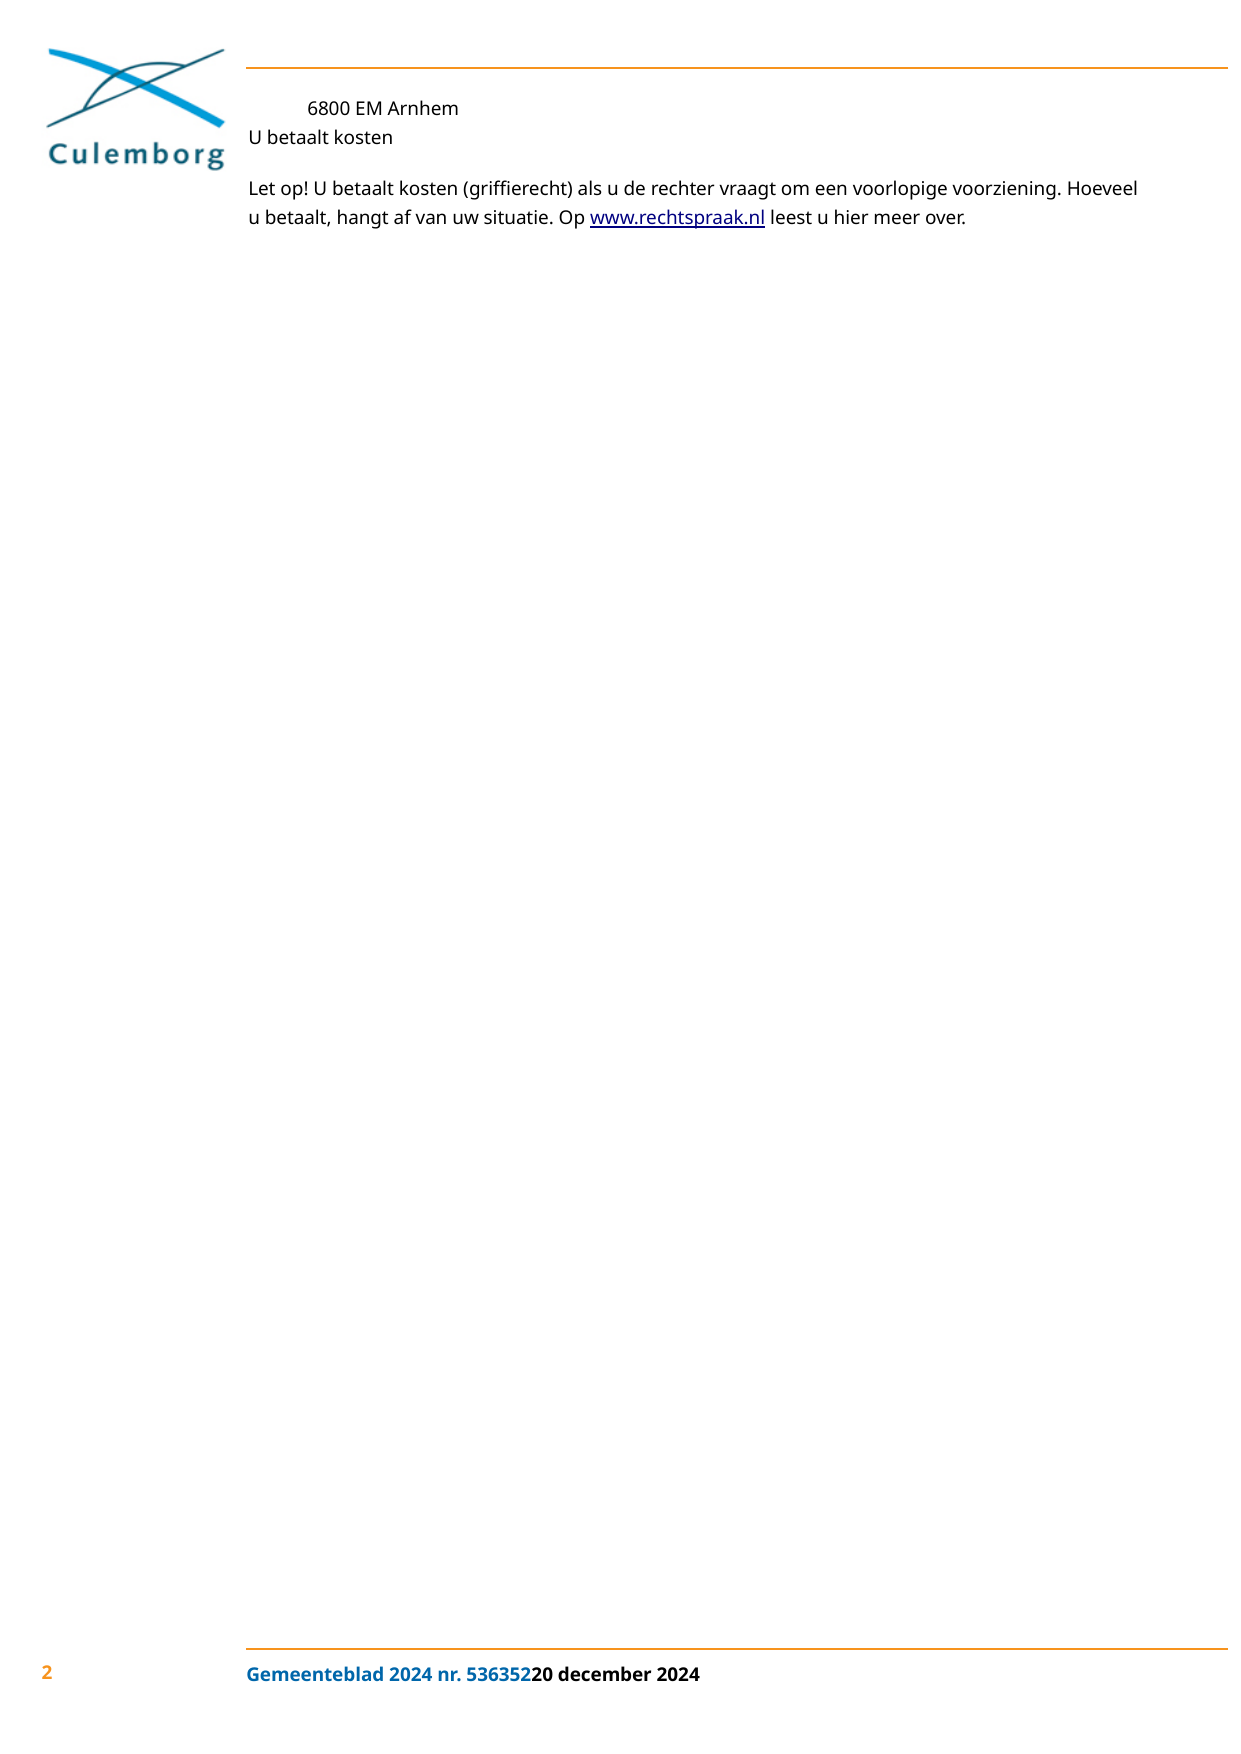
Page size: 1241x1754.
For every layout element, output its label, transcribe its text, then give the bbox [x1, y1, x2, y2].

text U betaalt kosten [248, 124, 1152, 150]
text Let op! U betaalt kosten (griffierecht) als u de rechter vraagt om een voorlopige voorziening. Hoeveel u betaalt, hangt af van uw situatie. Op www.rechtspraak.nl leest u hier meer over. [248, 175, 1152, 230]
list 6800 EM Arnhem [248, 95, 1152, 121]
picture [41, 47, 231, 172]
